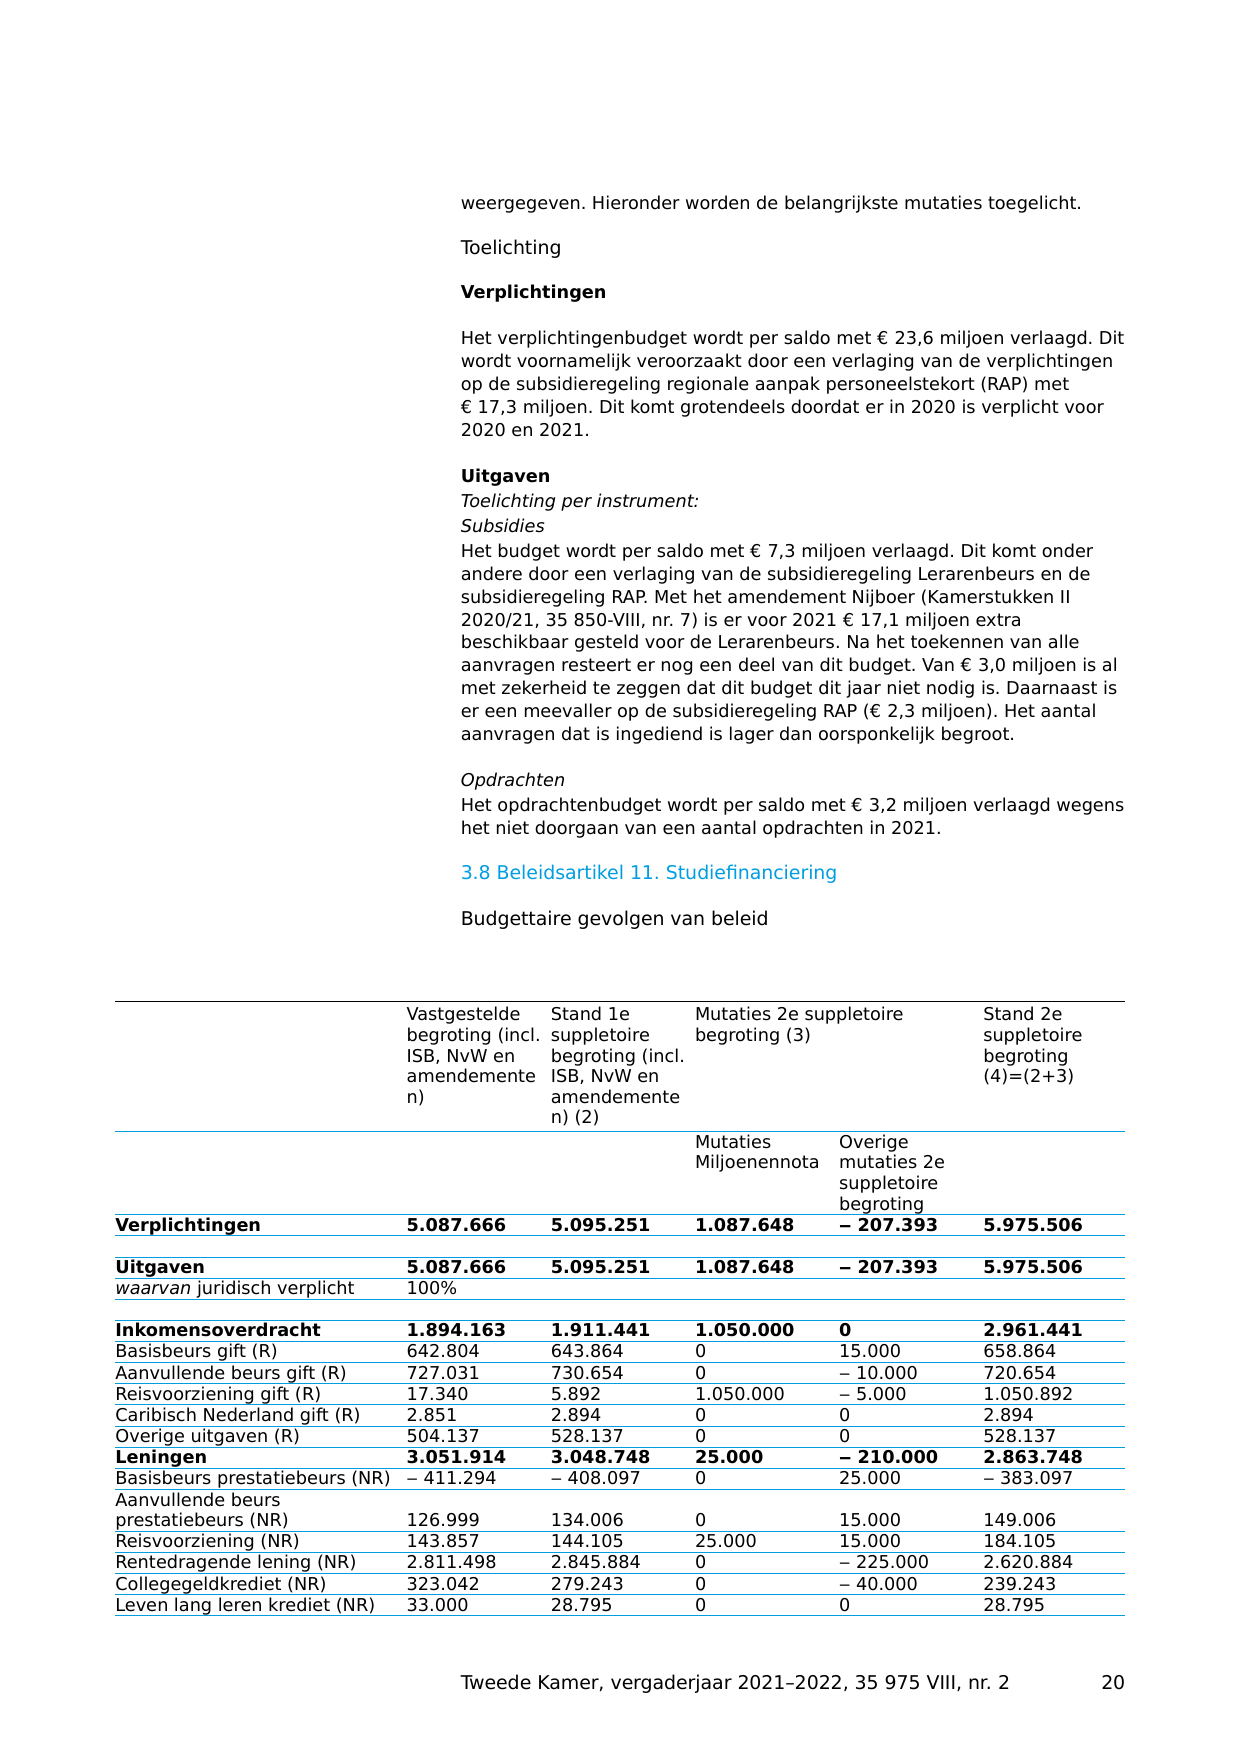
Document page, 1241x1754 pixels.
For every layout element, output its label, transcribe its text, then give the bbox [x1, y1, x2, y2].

table_cell Caribisch Nederland gift (R) [115, 1405, 403, 1426]
table_cell 323.042 [404, 1574, 548, 1594]
table_cell 184.105 [980, 1532, 1125, 1552]
text Toelichting per instrument: [461, 489, 1125, 512]
table_cell 17.340 [404, 1384, 548, 1404]
text Uitgaven [461, 464, 1125, 487]
table_cell [980, 1300, 1125, 1320]
table_cell 3.051.914 [404, 1448, 548, 1468]
table_cell [548, 1132, 692, 1214]
table_cell 126.999 [404, 1490, 548, 1531]
table_cell ‒ 207.393 [836, 1215, 980, 1235]
table_cell 1.087.648 [692, 1258, 836, 1277]
table_cell 1.911.441 [548, 1321, 692, 1341]
table_cell [115, 1300, 259, 1320]
table_cell ‒ 207.393 [836, 1258, 980, 1277]
table_cell 143.857 [404, 1532, 548, 1552]
table_cell Overige uitgaven (R) [115, 1427, 403, 1447]
table_cell [404, 1300, 548, 1320]
text Verplichtingen [461, 281, 1125, 303]
table_cell 5.087.666 [404, 1215, 548, 1235]
table_cell ‒ 210.000 [836, 1448, 980, 1468]
title Budgettaire gevolgen van beleid [461, 907, 1125, 929]
table_cell 0 [692, 1553, 836, 1573]
table_cell 15.000 [836, 1490, 980, 1531]
table_cell 100% [404, 1279, 548, 1299]
table_cell [692, 1300, 836, 1320]
table_cell [548, 1279, 692, 1299]
table_cell 25.000 [836, 1469, 980, 1489]
table_cell ‒ 10.000 [836, 1363, 980, 1383]
table_cell [115, 1236, 259, 1256]
table_cell ‒ 5.000 [836, 1384, 980, 1404]
table_cell [259, 1002, 403, 1131]
table_cell 2.851 [404, 1405, 548, 1426]
table_cell 2.620.884 [980, 1553, 1125, 1573]
table_cell 0 [692, 1427, 836, 1447]
table_cell [980, 1132, 1125, 1214]
table_cell waarvan juridisch verplicht [115, 1279, 403, 1299]
table_cell [692, 1236, 836, 1256]
table_cell 134.006 [548, 1490, 692, 1531]
table_cell 149.006 [980, 1490, 1125, 1531]
table_cell 0 [836, 1427, 980, 1447]
table_cell 1.050.000 [692, 1321, 836, 1341]
table_cell Inkomensoverdracht [115, 1321, 403, 1341]
table_cell 239.243 [980, 1574, 1125, 1594]
table_cell Mutaties 2e suppletoire begroting (3) [692, 1002, 980, 1131]
table_cell 1.050.000 [692, 1384, 836, 1404]
table_cell 2.811.498 [404, 1553, 548, 1573]
table_cell 643.864 [548, 1342, 692, 1362]
table_cell 504.137 [404, 1427, 548, 1447]
table_cell 2.894 [548, 1405, 692, 1426]
table_cell Stand 2e suppletoire begroting (4)=(2+3) [980, 1002, 1125, 1131]
table_cell [115, 1002, 259, 1131]
table_cell Aanvullende beurs prestatiebeurs (NR) [115, 1490, 403, 1531]
table_cell [259, 1300, 403, 1320]
table_cell Leningen [115, 1448, 403, 1468]
table_cell 0 [692, 1490, 836, 1531]
table_cell 28.795 [548, 1595, 692, 1615]
table_cell [980, 1279, 1125, 1299]
table_cell ‒ 40.000 [836, 1574, 980, 1594]
table_cell 730.654 [548, 1363, 692, 1383]
table_cell [404, 1132, 548, 1214]
table_cell 5.975.506 [980, 1258, 1125, 1277]
table_cell 642.804 [404, 1342, 548, 1362]
table_cell [259, 1236, 403, 1256]
table_cell 720.654 [980, 1363, 1125, 1383]
table_cell 5.892 [548, 1384, 692, 1404]
table_cell [404, 1236, 548, 1256]
table_cell [836, 1236, 980, 1256]
table_cell 25.000 [692, 1448, 836, 1468]
table_cell [548, 1300, 692, 1320]
table_cell Aanvullende beurs gift (R) [115, 1363, 403, 1383]
table_cell Mutaties Miljoenennota [692, 1132, 836, 1214]
table_cell 528.137 [548, 1427, 692, 1447]
table_cell 0 [692, 1469, 836, 1489]
table_cell [836, 1300, 980, 1320]
text Subsidies [461, 514, 1125, 537]
table_cell 2.863.748 [980, 1448, 1125, 1468]
table_cell 5.095.251 [548, 1215, 692, 1235]
table_cell 1.050.892 [980, 1384, 1125, 1404]
table_cell Vastgestelde begroting (incl. ISB, NvW en amendementen) [404, 1002, 548, 1131]
table_cell 144.105 [548, 1532, 692, 1552]
table_cell 15.000 [836, 1532, 980, 1552]
table_cell 0 [692, 1595, 836, 1615]
table_cell [548, 1236, 692, 1256]
table_cell 25.000 [692, 1532, 836, 1552]
table_cell ‒ 383.097 [980, 1469, 1125, 1489]
text Het budget wordt per saldo met € 7,3 miljoen verlaagd. Dit komt onder andere door een verlaging van de subsidieregeling Lerarenbeurs en de subsidieregeling RAP. Met het amendement Nijboer (Kamerstukken II 2020/21, 35 850-VIII, nr. 7) is er voor 2021 € 17,1 miljoen extra beschikbaar gesteld voor de Lerarenbeurs. Na het toekennen van alle aanvragen resteert er nog een deel van dit budget. Van € 3,0 miljoen is al met zekerheid te zeggen dat dit budget dit jaar niet nodig is. Daarnaast is er een meevaller op de subsidieregeling RAP (€ 2,3 miljoen). Het aantal aanvragen dat is ingediend is lager dan oorsponkelijk begroot. [461, 539, 1125, 745]
table_cell 528.137 [980, 1427, 1125, 1447]
table_cell Overige mutaties 2e suppletoire begroting [836, 1132, 980, 1214]
table_cell 0 [692, 1574, 836, 1594]
table_cell 1.087.648 [692, 1215, 836, 1235]
table_cell [259, 1132, 403, 1214]
title Toelichting [461, 237, 1125, 281]
table_cell Verplichtingen [115, 1215, 403, 1235]
text Opdrachten [461, 768, 1125, 791]
table_cell 0 [692, 1342, 836, 1362]
table_cell 5.087.666 [404, 1258, 548, 1277]
table_cell 28.795 [980, 1595, 1125, 1615]
table_cell ‒ 411.294 [404, 1469, 548, 1489]
table_cell 2.894 [980, 1405, 1125, 1426]
table_cell 2.961.441 [980, 1321, 1125, 1341]
table_cell Basisbeurs prestatiebeurs (NR) [115, 1469, 403, 1489]
table_cell 5.095.251 [548, 1258, 692, 1277]
table_cell ‒ 225.000 [836, 1553, 980, 1573]
table_cell [115, 1132, 259, 1214]
table_cell 5.975.506 [980, 1215, 1125, 1235]
table_cell [692, 1279, 836, 1299]
table_cell 0 [836, 1595, 980, 1615]
table_cell 3.048.748 [548, 1448, 692, 1468]
table_cell 658.864 [980, 1342, 1125, 1362]
table_cell Collegegeldkrediet (NR) [115, 1574, 403, 1594]
table_cell ‒ 408.097 [548, 1469, 692, 1489]
table_cell 0 [836, 1405, 980, 1426]
text weergegeven. Hieronder worden de belangrijkste mutaties toegelicht. [461, 191, 1125, 214]
table_cell 727.031 [404, 1363, 548, 1383]
table_cell [980, 1236, 1125, 1256]
text Het opdrachtenbudget wordt per saldo met € 3,2 miljoen verlaagd wegens het niet doorgaan van een aantal opdrachten in 2021. [461, 793, 1125, 839]
table_cell Leven lang leren krediet (NR) [115, 1595, 403, 1615]
text Het verplichtingenbudget wordt per saldo met € 23,6 miljoen verlaagd. Dit wordt voornamelijk veroorzaakt door een verlaging van de verplichtingen op de subsidieregeling regionale aanpak personeelstekort (RAP) met € 17,3 miljoen. Dit komt grotendeels doordat er in 2020 is verplicht voor 2020 en 2021. [461, 326, 1125, 441]
table_header Tabel 17 Budgettaire gevolgen van beleid, beleidsartikel 11 (Tweede suppletoire begroting) (bedragen x € 1.000) [115, 953, 1125, 1001]
table_cell Reisvoorziening (NR) [115, 1532, 403, 1552]
table_cell 0 [692, 1363, 836, 1383]
table_cell [836, 1279, 980, 1299]
table_cell 15.000 [836, 1342, 980, 1362]
table_cell Stand 1e suppletoire begroting (incl. ISB, NvW en amendementen) (2) [548, 1002, 692, 1131]
table_cell Reisvoorziening gift (R) [115, 1384, 403, 1404]
table_cell Uitgaven [115, 1258, 403, 1277]
table_cell 2.845.884 [548, 1553, 692, 1573]
table_cell Basisbeurs gift (R) [115, 1342, 403, 1362]
table_cell 0 [836, 1321, 980, 1341]
table_cell 33.000 [404, 1595, 548, 1615]
table_cell 1.894.163 [404, 1321, 548, 1341]
table_cell 279.243 [548, 1574, 692, 1594]
title 3.8 Beleidsartikel 11. Studiefinanciering [461, 862, 1125, 884]
table_cell 0 [692, 1405, 836, 1426]
table_cell Rentedragende lening (NR) [115, 1553, 403, 1573]
